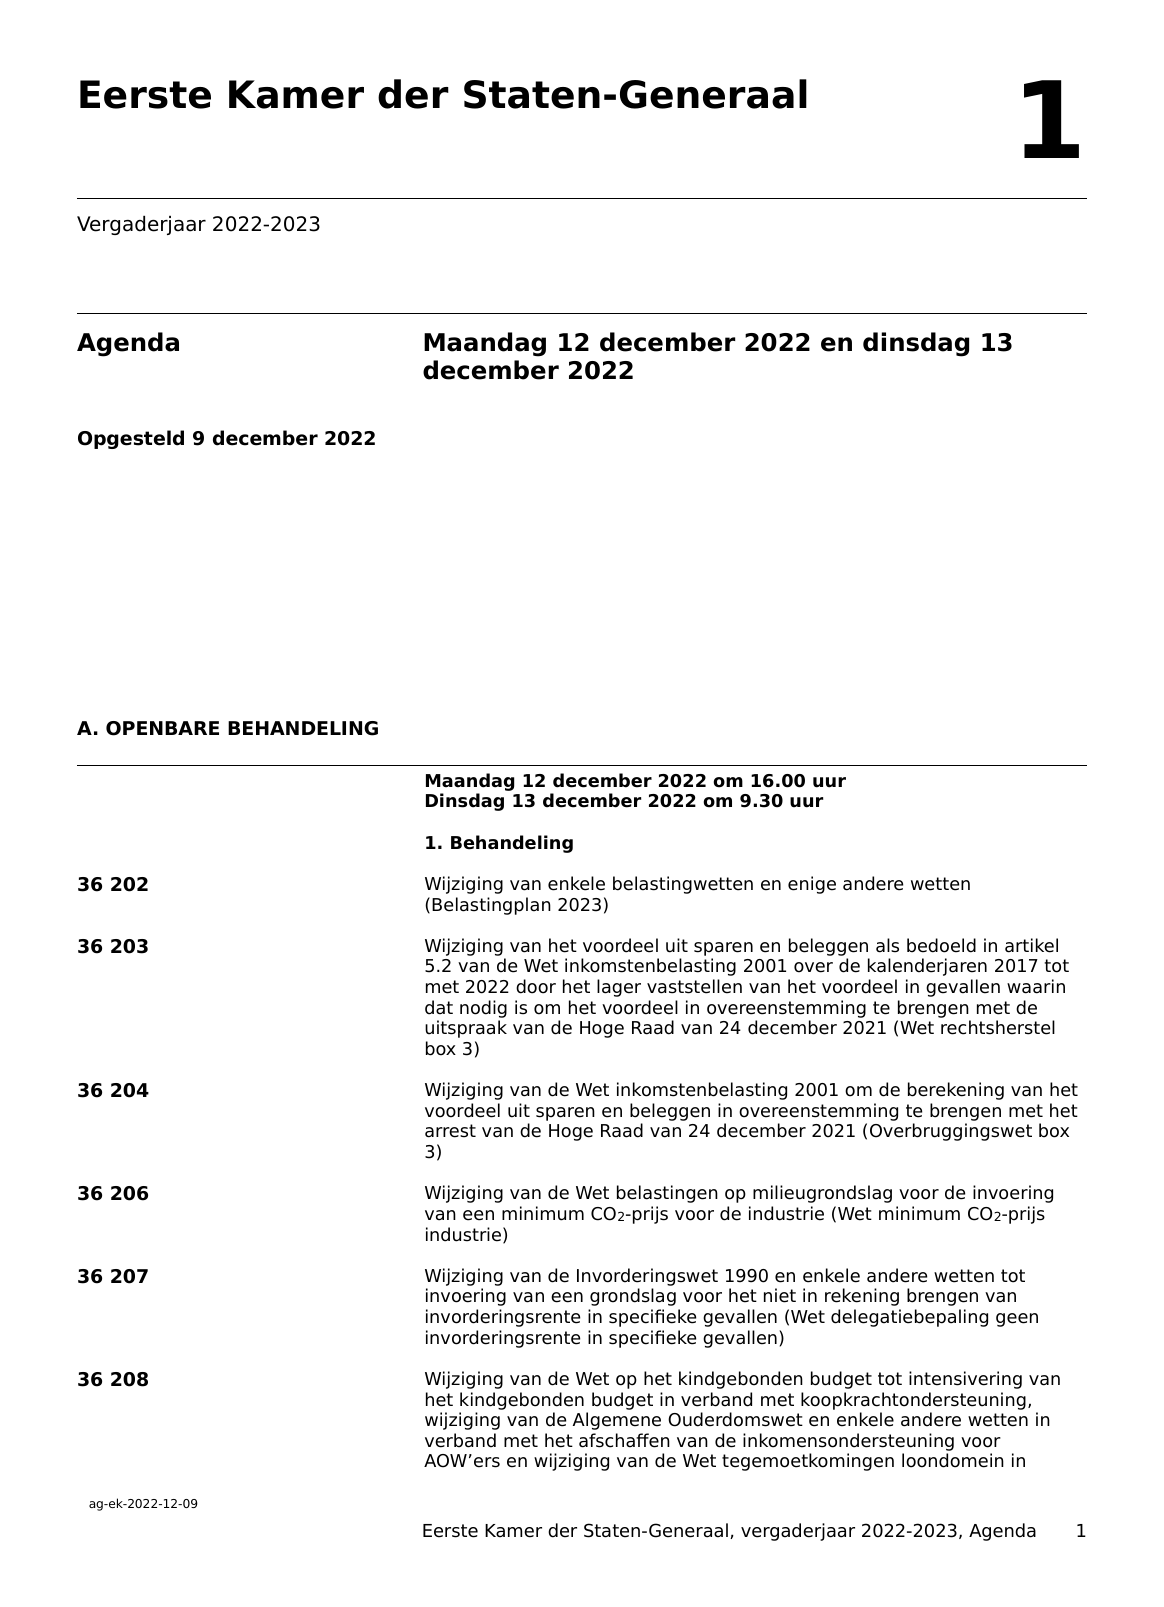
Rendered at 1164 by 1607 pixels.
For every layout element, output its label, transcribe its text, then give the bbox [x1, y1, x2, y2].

table_cell Wijziging van de Wet op het kindgebonden budget tot intensivering van het kindgebonden budget in verband met koopkrachtondersteuning, wijziging van de Algemene Ouderdomswet en enkele andere wetten in verband met het afschaffen van de inkomensondersteuning voor AOW’ers en wijziging van de Wet tegemoetkomingen loondomein in [418, 1369, 1087, 1472]
table_cell Wijziging van de Wet inkomstenbelasting 2001 om de berekening van het voordeel uit sparen en beleggen in overeenstemming te brengen met het arrest van de Hoge Raad van 24 december 2021 (Overbruggingswet box 3) [418, 1080, 1087, 1163]
table_cell [401, 1369, 418, 1472]
table_cell [77, 1163, 401, 1183]
table_cell [418, 853, 1087, 874]
table_cell Wijziging van enkele belastingwetten en enige andere wetten (Belastingplan 2023) [418, 874, 1087, 915]
table_cell [401, 1245, 418, 1266]
table_cell 36 204 [77, 1080, 401, 1163]
table_cell [401, 874, 418, 915]
table_cell [401, 853, 418, 874]
table_cell 36 208 [77, 1369, 401, 1472]
table_cell 36 202 [77, 874, 401, 915]
table_header Eerste Kamer der Staten-Generaal [77, 59, 886, 198]
table_cell [418, 1348, 1087, 1369]
table_cell [77, 853, 401, 874]
table_cell [77, 915, 401, 936]
table_cell Vergaderjaar 2022-2023 [77, 199, 1087, 313]
table_header [77, 766, 401, 791]
table_cell Wijziging van de Invorderingswet 1990 en enkele andere wetten tot invoering van een grondslag voor het niet in rekening brengen van invorderingsrente in specifieke gevallen (Wet delegatiebepaling geen invorderingsrente in specifieke gevallen) [418, 1266, 1087, 1348]
table_cell Wijziging van de Wet belastingen op milieugrondslag voor de invoering van een minimum CO2-prijs voor de industrie (Wet minimum CO2-prijs industrie) [418, 1183, 1087, 1245]
table_header Maandag 12 december 2022 om 16.00 uur [418, 766, 1087, 791]
table_cell [401, 791, 418, 812]
table_cell [401, 915, 418, 936]
table_cell [401, 1060, 418, 1080]
table_cell [77, 1348, 401, 1369]
table_cell Wijziging van het voordeel uit sparen en beleggen als bedoeld in artikel 5.2 van de Wet inkomstenbelasting 2001 over de kalenderjaren 2017 tot met 2022 door het lager vaststellen van het voordeel in gevallen waarin dat nodig is om het voordeel in overeenstemming te brengen met de uitspraak van de Hoge Raad van 24 december 2021 (Wet rechtsherstel box 3) [418, 936, 1087, 1059]
table_cell 1. Behandeling [418, 833, 1087, 853]
table_header 1 [886, 59, 1087, 198]
table_cell [77, 791, 401, 812]
table_cell 36 207 [77, 1266, 401, 1348]
table_cell [418, 915, 1087, 936]
table_cell [77, 833, 401, 853]
table_cell [401, 812, 418, 833]
table_cell [418, 1245, 1087, 1266]
table_cell [418, 812, 1087, 833]
table_cell 36 206 [77, 1183, 401, 1245]
table_cell 36 203 [77, 936, 401, 1059]
table_cell [401, 1266, 418, 1348]
table_header [401, 766, 418, 791]
table_cell [401, 1348, 418, 1369]
table_cell Agenda [77, 314, 422, 385]
table_cell [77, 1245, 401, 1266]
subtitle A. OPENBARE BEHANDELING [77, 718, 1087, 740]
table_cell [401, 1163, 418, 1183]
text Opgesteld 9 december 2022 [77, 428, 1087, 450]
table_cell [401, 1183, 418, 1245]
table_cell [77, 812, 401, 833]
table_cell Maandag 12 december 2022 en dinsdag 13 december 2022 [422, 314, 1087, 385]
table_cell [77, 1060, 401, 1080]
table_cell [418, 1060, 1087, 1080]
table_cell [418, 1163, 1087, 1183]
text ag-ek-2022-12-09 [88, 1497, 323, 1511]
table_cell Dinsdag 13 december 2022 om 9.30 uur [418, 791, 1087, 812]
table_cell [401, 1080, 418, 1163]
table_cell [401, 833, 418, 853]
table_cell [401, 936, 418, 1059]
